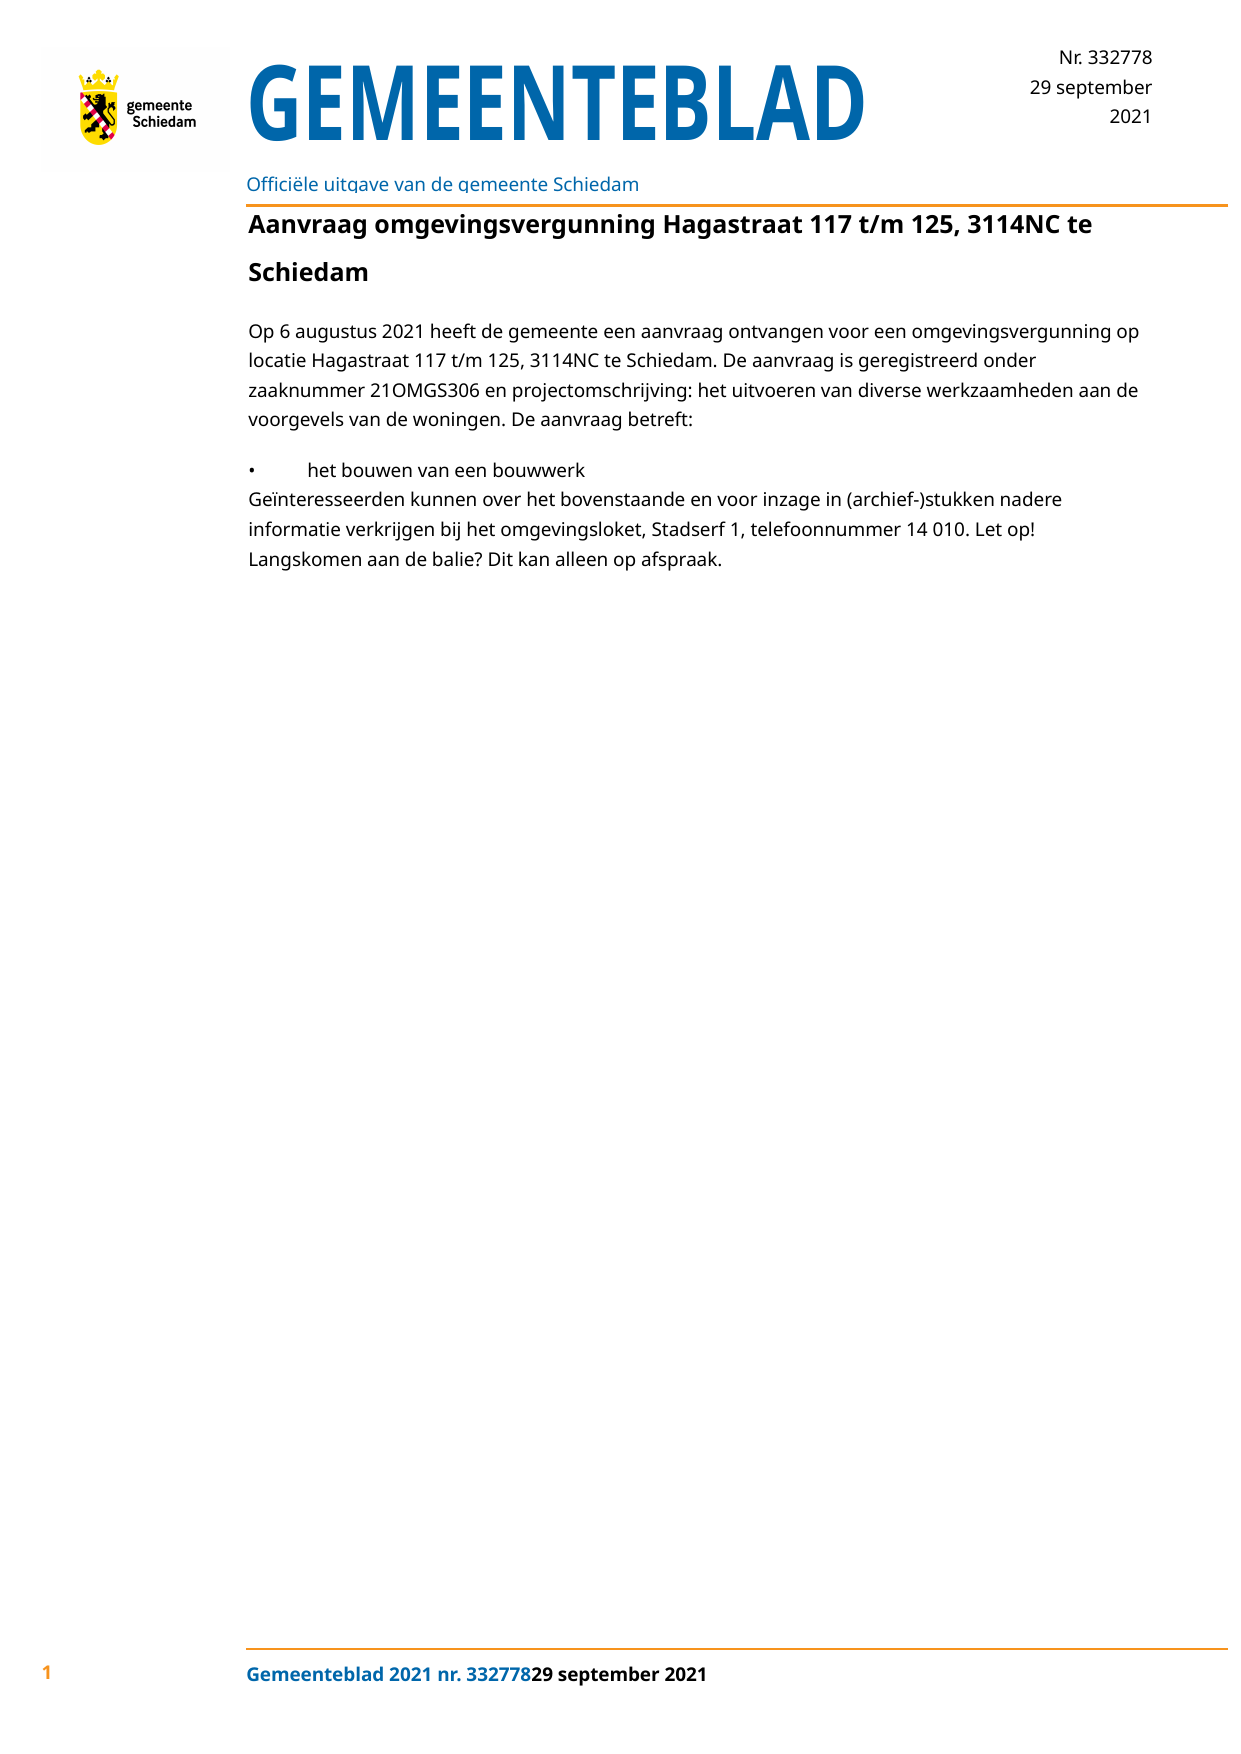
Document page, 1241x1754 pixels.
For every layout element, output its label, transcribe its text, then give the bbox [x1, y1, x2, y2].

list het bouwen van een bouwwerk [248, 457, 1152, 483]
text Geïnteresseerden kunnen over het bovenstaande en voor inzage in (archief-)stukken nadere informatie verkrijgen bij het omgevingsloket, Stadserf 1, telefoonnummer 14 010. Let op! Langskomen aan de balie? Dit kan alleen op afspraak. [248, 487, 1152, 572]
text Op 6 augustus 2021 heeft de gemeente een aanvraag ontvangen voor een omgevingsvergunning op locatie Hagastraat 117 t/m 125, 3114NC te Schiedam. De aanvraag is geregistreerd onder zaaknummer 21OMGS306 en projectomschrijving: het uitvoeren van diverse werkzaamheden aan de voorgevels van de woningen. De aanvraag betreft: [248, 318, 1152, 432]
picture [41, 47, 231, 172]
text Aanvraag omgevingsvergunning Hagastraat 117 t/m 125, 3114NC te Schiedam [248, 207, 1152, 288]
